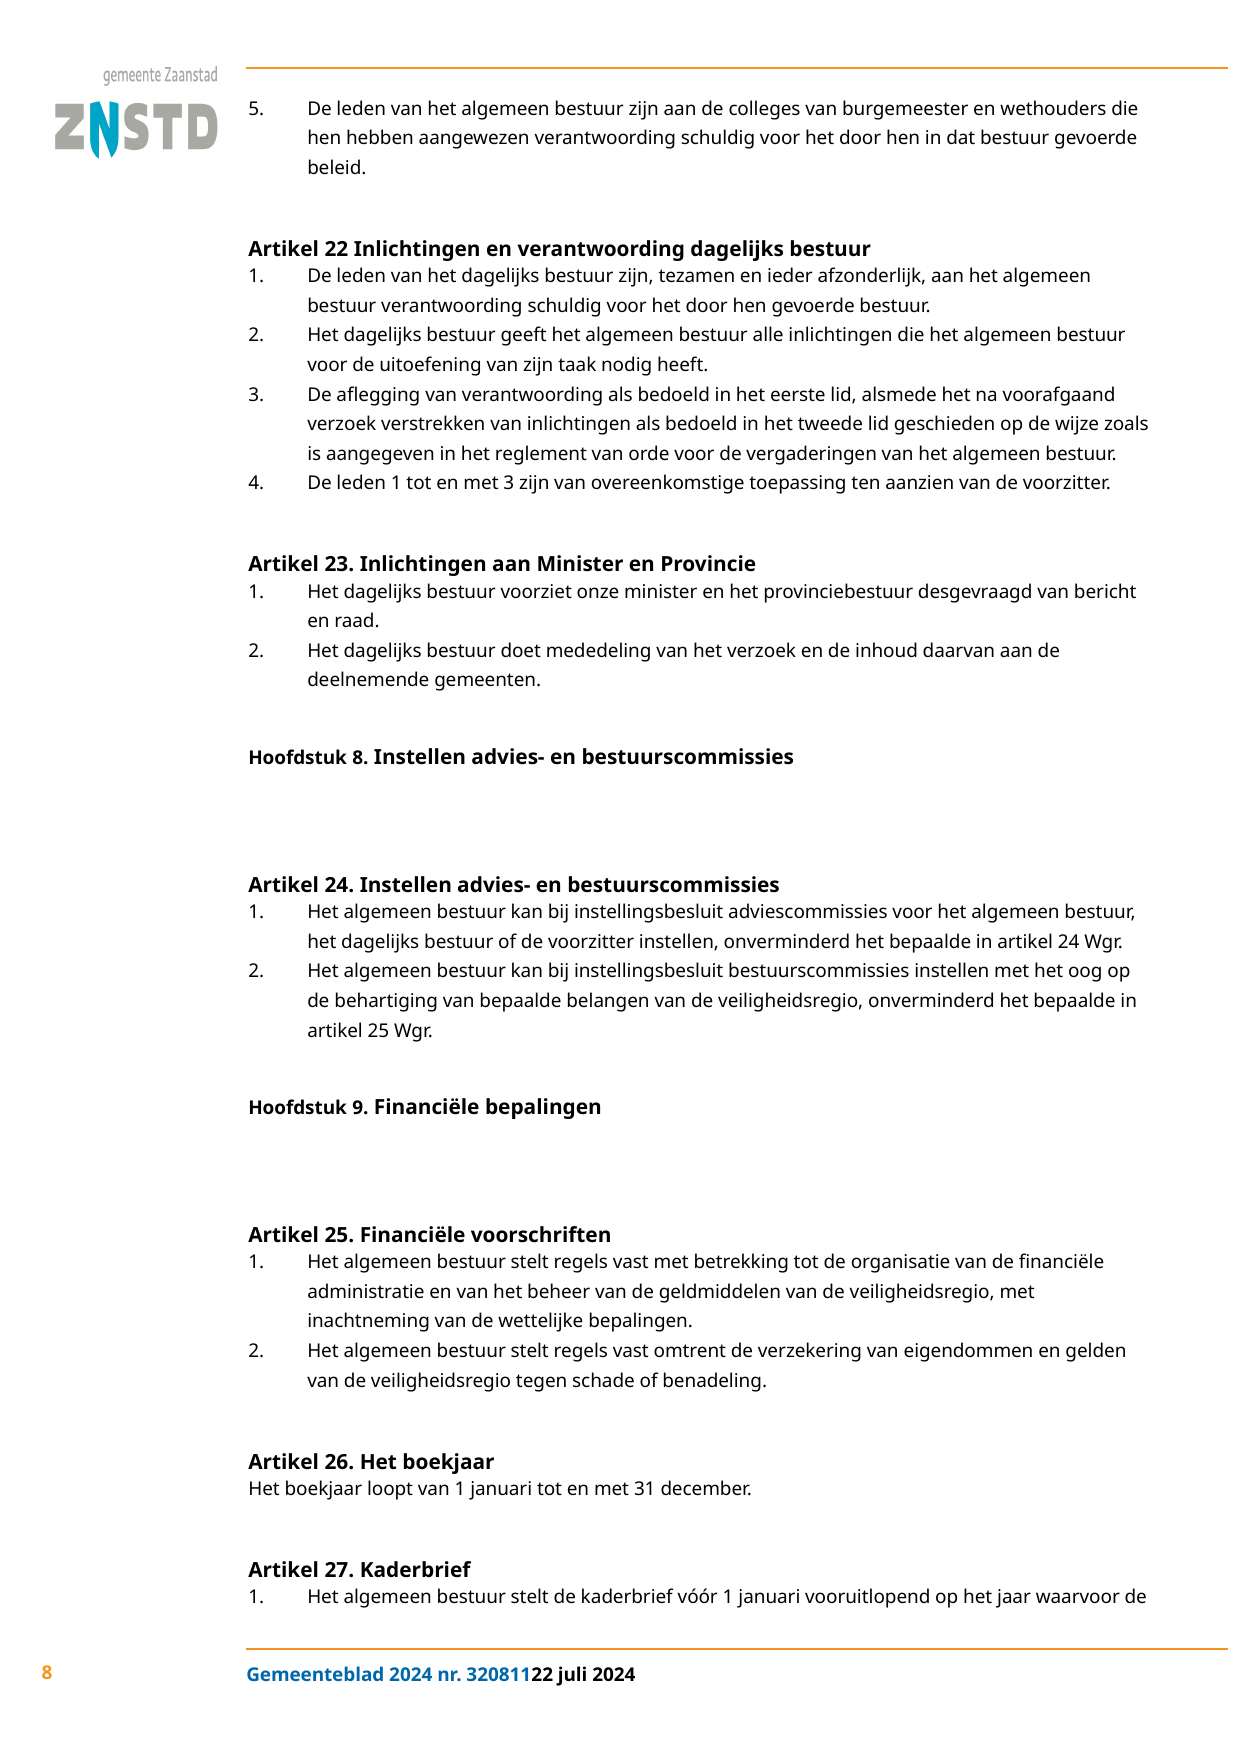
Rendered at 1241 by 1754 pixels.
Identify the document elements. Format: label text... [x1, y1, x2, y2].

list Het dagelijks bestuur geeft het algemeen bestuur alle inlichtingen die het algemeen bestuur voor de uitoefening van zijn taak nodig heeft. [248, 322, 1152, 377]
list De aflegging van verantwoording als bedoeld in het eerste lid, alsmede het na voorafgaand verzoek verstrekken van inlichtingen als bedoeld in het tweede lid geschieden op de wijze zoals is aangegeven in het reglement van orde voor de vergaderingen van het algemeen bestuur. [248, 381, 1152, 466]
list Het algemeen bestuur stelt regels vast omtrent de verzekering van eigendommen en gelden van de veiligheidsregio tegen schade of benadeling. [248, 1337, 1152, 1393]
text Artikel 24. Instellen advies- en bestuurscommissies [248, 870, 1152, 898]
text Artikel 23. Inlichtingen aan Minister en Provincie [248, 549, 1152, 578]
text Artikel 25. Financiële voorschriften [248, 1220, 1152, 1248]
list Het algemeen bestuur kan bij instellingsbesluit bestuurscommissies instellen met het oog op de behartiging van bepaalde belangen van de veiligheidsregio, onverminderd het bepaalde in artikel 25 Wgr. [248, 958, 1152, 1042]
list De leden 1 tot en met 3 zijn van overeenkomstige toepassing ten aanzien van de voorzitter. [248, 469, 1152, 495]
list Het algemeen bestuur kan bij instellingsbesluit adviescommissies voor het algemeen bestuur, het dagelijks bestuur of de voorzitter instellen, onverminderd het bepaalde in artikel 24 Wgr. [248, 898, 1152, 954]
text Het boekjaar loopt van 1 januari tot en met 31 december. [248, 1475, 1152, 1501]
text Artikel 26. Het boekjaar [248, 1447, 1152, 1475]
picture [41, 47, 231, 172]
text Artikel 22 Inlichtingen en verantwoording dagelijks bestuur [248, 234, 1152, 262]
text Artikel 27. Kaderbrief [248, 1555, 1152, 1584]
text Hoofdstuk 8. Instellen advies- en bestuurscommissies [248, 742, 1152, 770]
list De leden van het dagelijks bestuur zijn, tezamen en ieder afzonderlijk, aan het algemeen bestuur verantwoording schuldig voor het door hen gevoerde bestuur. [248, 262, 1152, 318]
list Het algemeen bestuur stelt regels vast met betrekking tot de organisatie van de financiële administratie en van het beheer van de geldmiddelen van de veiligheidsregio, met inachtneming van de wettelijke bepalingen. [248, 1248, 1152, 1333]
list Het dagelijks bestuur voorziet onze minister en het provinciebestuur desgevraagd van bericht en raad. [248, 578, 1152, 633]
list Het algemeen bestuur stelt de kaderbrief vóór 1 januari vooruitlopend op het jaar waarvoor de [248, 1584, 1152, 1609]
list De leden van het algemeen bestuur zijn aan de colleges van burgemeester en wethouders die hen hebben aangewezen verantwoording schuldig voor het door hen in dat bestuur gevoerde beleid. [248, 95, 1152, 180]
text Hoofdstuk 9. Financiële bepalingen [248, 1092, 1152, 1120]
list Het dagelijks bestuur doet mededeling van het verzoek en de inhoud daarvan aan de deelnemende gemeenten. [248, 637, 1152, 692]
